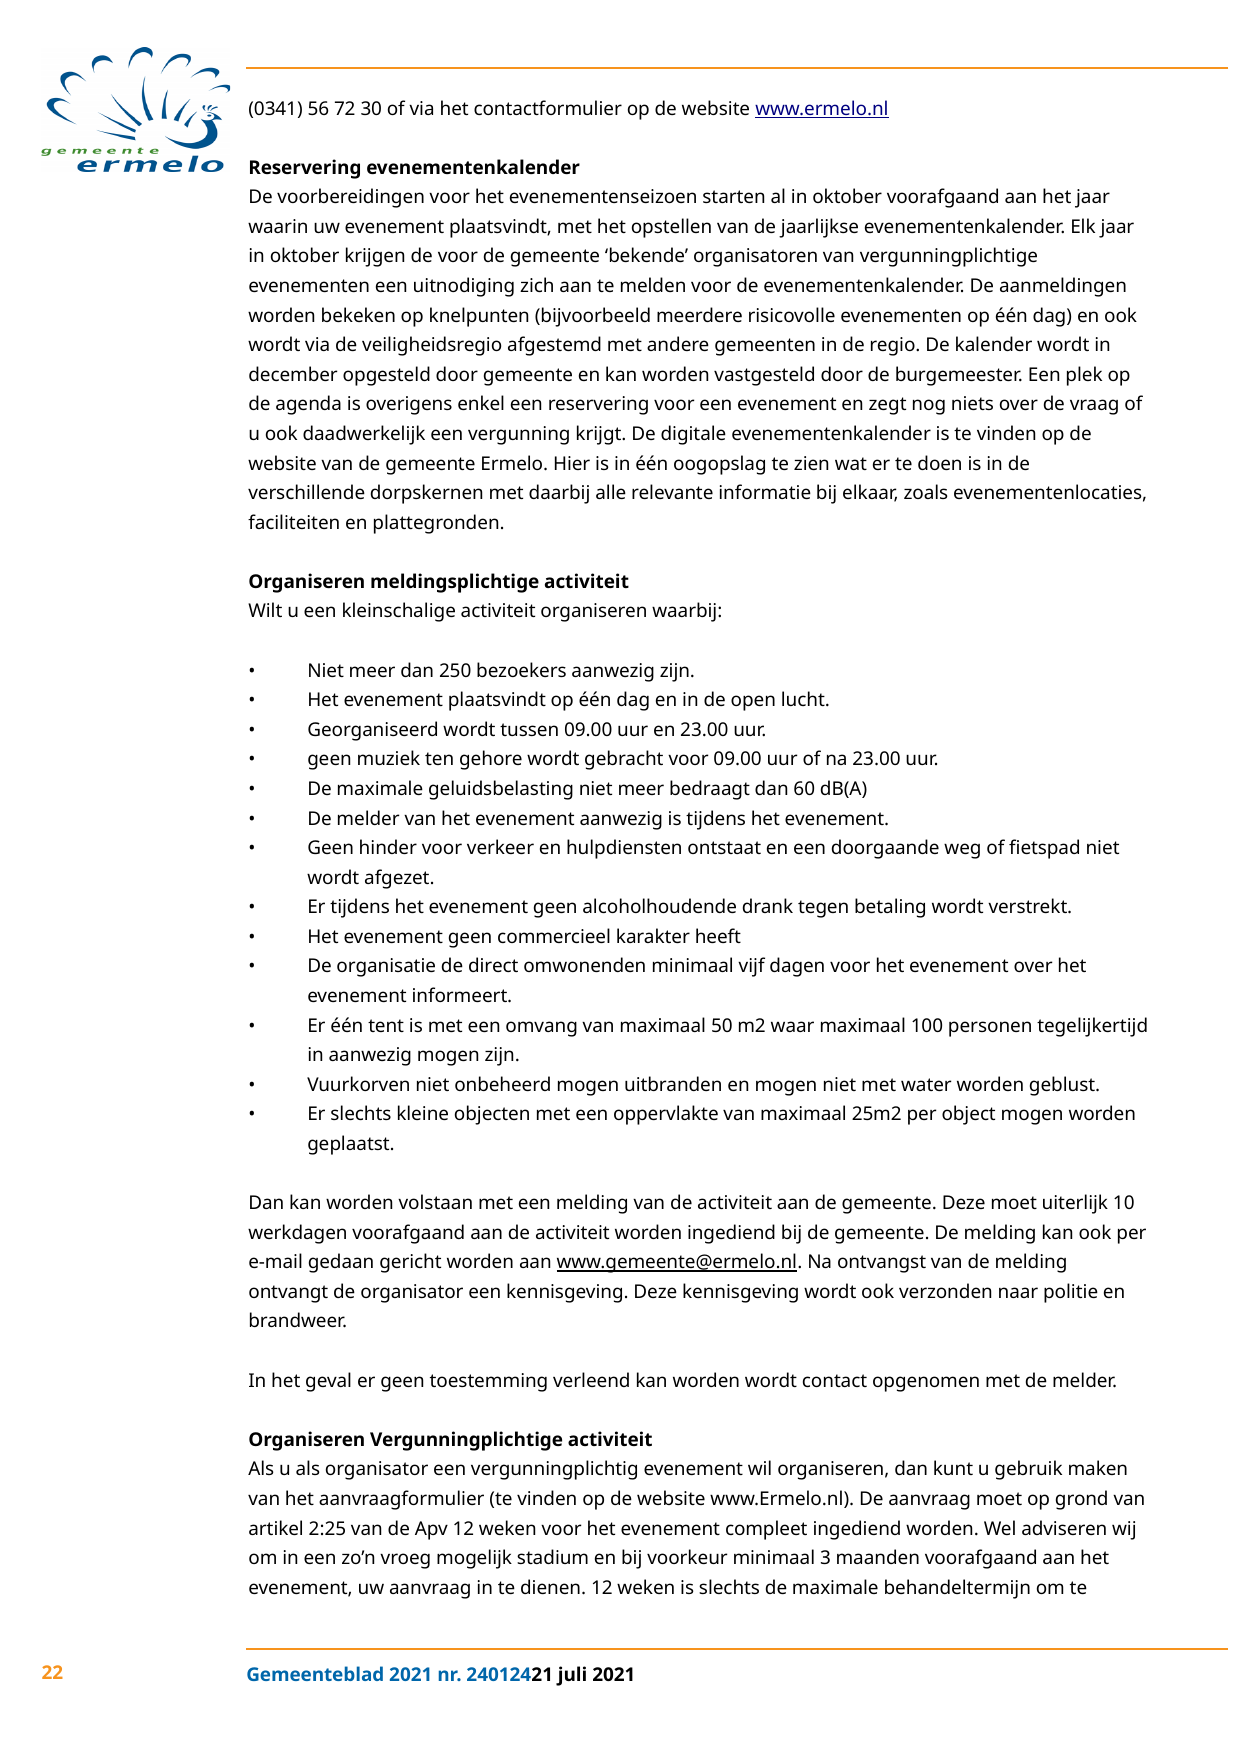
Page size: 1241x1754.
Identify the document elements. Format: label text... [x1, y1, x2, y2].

text De voorbereidingen voor het evenementenseizoen starten al in oktober voorafgaand aan het jaar waarin uw evenement plaatsvindt, met het opstellen van de jaarlijkse evenementenkalender. Elk jaar in oktober krijgen de voor de gemeente ‘bekende’ organisatoren van vergunningplichtige evenementen een uitnodiging zich aan te melden voor de evenementenkalender. De aanmeldingen worden bekeken op knelpunten (bijvoorbeeld meerdere risicovolle evenementen op één dag) en ook wordt via de veiligheidsregio afgestemd met andere gemeenten in de regio. De kalender wordt in december opgesteld door gemeente en kan worden vastgesteld door de burgemeester. Een plek op de agenda is overigens enkel een reservering voor een evenement en zegt nog niets over de vraag of u ook daadwerkelijk een vergunning krijgt. De digitale evenementenkalender is te vinden op de website van de gemeente Ermelo. Hier is in één oogopslag te zien wat er te doen is in de verschillende dorpskernen met daarbij alle relevante informatie bij elkaar, zoals evenementenlocaties, faciliteiten en plattegronden. [248, 183, 1152, 535]
list De maximale geluidsbelasting niet meer bedraagt dan 60 dB(A) [248, 775, 1152, 801]
list Er één tent is met een omvang van maximaal 50 m2 waar maximaal 100 personen tegelijkertijd in aanwezig mogen zijn. [248, 1012, 1152, 1067]
list Georganiseerd wordt tussen 09.00 uur en 23.00 uur. [248, 716, 1152, 742]
text Dan kan worden volstaan met een melding van de activiteit aan de gemeente. Deze moet uiterlijk 10 werkdagen voorafgaand aan de activiteit worden ingediend bij de gemeente. De melding kan ook per e-mail gedaan gericht worden aan www.gemeente@ermelo.nl. Na ontvangst van de melding ontvangt de organisator een kennisgeving. Deze kennisgeving wordt ook verzonden naar politie en brandweer. [248, 1189, 1152, 1333]
text Als u als organisator een vergunningplichtig evenement wil organiseren, dan kunt u gebruik maken van het aanvraagformulier (te vinden op de website www.Ermelo.nl). De aanvraag moet op grond van artikel 2:25 van de Apv 12 weken voor het evenement compleet ingediend worden. Wel adviseren wij om in een zo’n vroeg mogelijk stadium en bij voorkeur minimaal 3 maanden voorafgaand aan het evenement, uw aanvraag in te dienen. 12 weken is slechts de maximale behandeltermijn om te [248, 1456, 1152, 1600]
list geen muziek ten gehore wordt gebracht voor 09.00 uur of na 23.00 uur. [248, 746, 1152, 771]
list Niet meer dan 250 bezoekers aanwezig zijn. [248, 657, 1152, 683]
list Vuurkorven niet onbeheerd mogen uitbranden en mogen niet met water worden geblust. [248, 1071, 1152, 1097]
text (0341) 56 72 30 of via het contactformulier op de website www.ermelo.nl [248, 95, 1152, 121]
list Geen hinder voor verkeer en hulpdiensten ontstaat en een doorgaande weg of fietspad niet wordt afgezet. [248, 834, 1152, 890]
list Er slechts kleine objecten met een oppervlakte van maximaal 25m2 per object mogen worden geplaatst. [248, 1101, 1152, 1156]
picture [41, 47, 231, 172]
text Wilt u een kleinschalige activiteit organiseren waarbij: [248, 598, 1152, 623]
list De melder van het evenement aanwezig is tijdens het evenement. [248, 805, 1152, 831]
text Reservering evenementenkalender [248, 154, 1152, 180]
list De organisatie de direct omwonenden minimaal vijf dagen voor het evenement over het evenement informeert. [248, 953, 1152, 1008]
text In het geval er geen toestemming verleend kan worden wordt contact opgenomen met de melder. [248, 1367, 1152, 1393]
list Het evenement geen commercieel karakter heeft [248, 923, 1152, 949]
list Er tijdens het evenement geen alcoholhoudende drank tegen betaling wordt verstrekt. [248, 893, 1152, 919]
text Organiseren Vergunningplichtige activiteit [248, 1426, 1152, 1452]
text Organiseren meldingsplichtige activiteit [248, 568, 1152, 594]
list Het evenement plaatsvindt op één dag en in de open lucht. [248, 686, 1152, 712]
